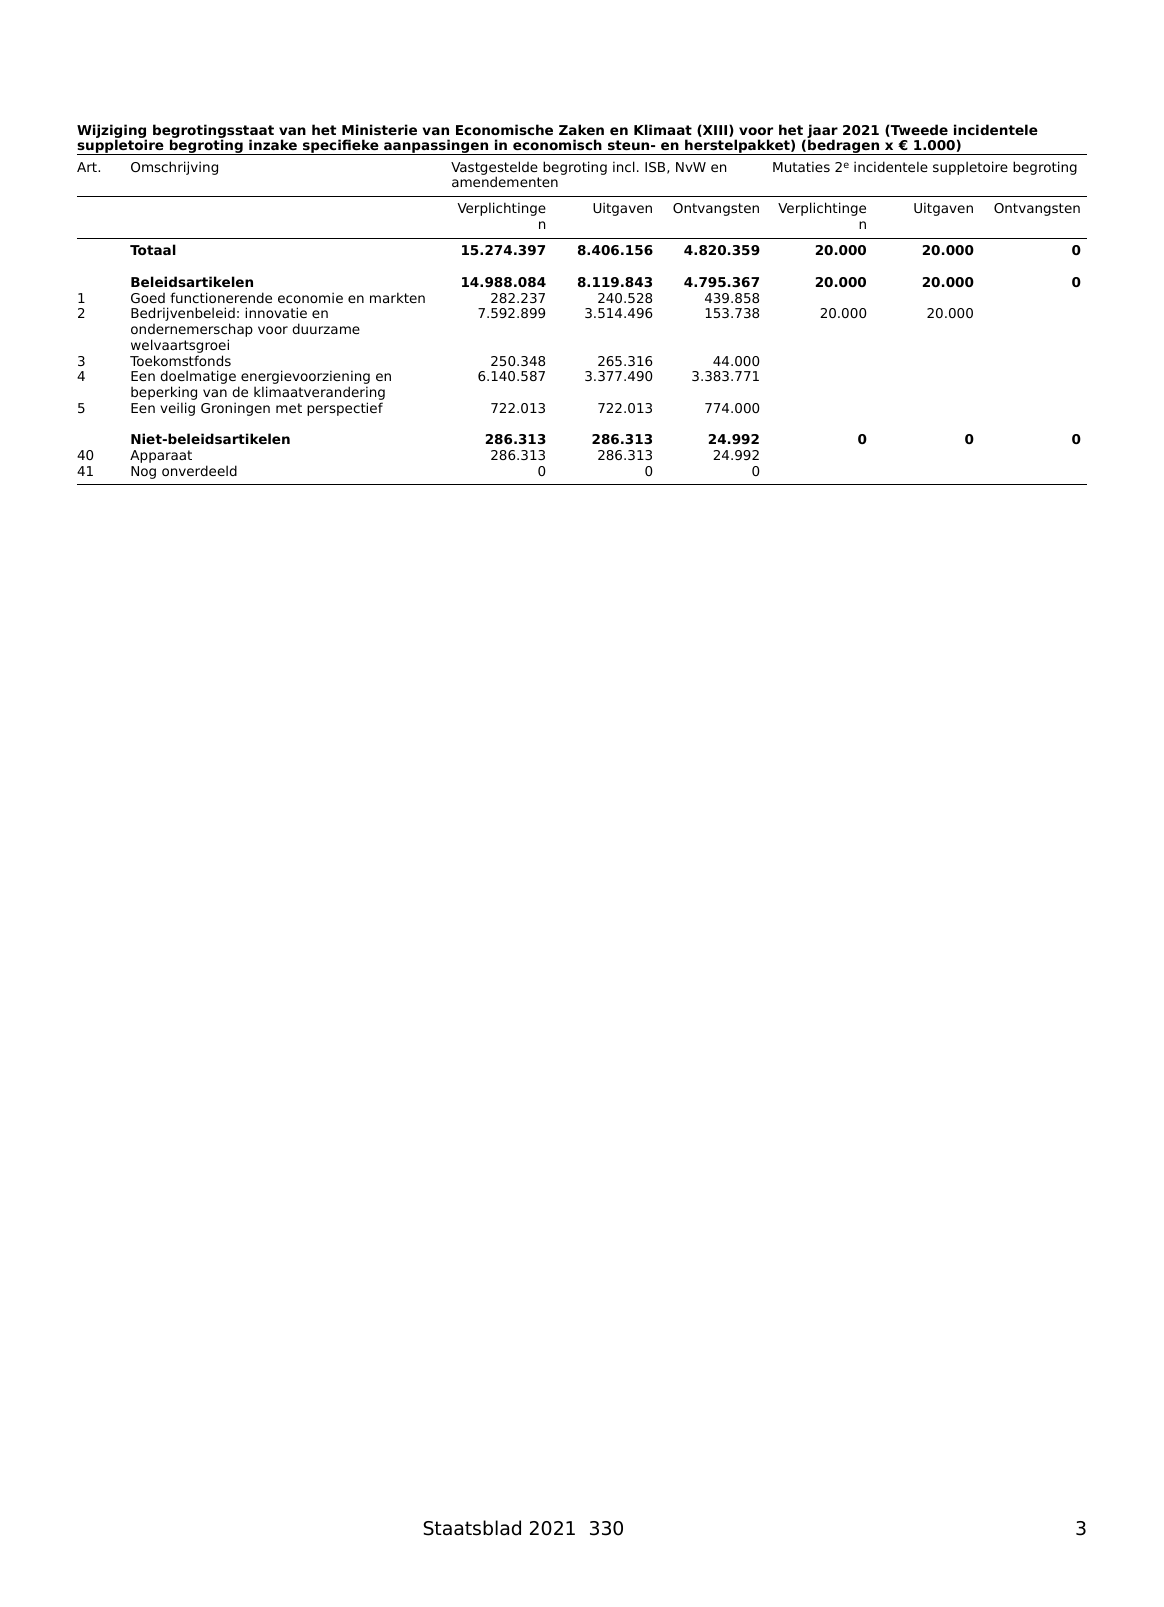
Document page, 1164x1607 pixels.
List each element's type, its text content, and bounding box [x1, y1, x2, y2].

table_cell [766, 416, 873, 432]
table_cell 0 [980, 275, 1087, 290]
table_cell 0 [552, 464, 659, 484]
table_cell Toekomstfonds [124, 353, 445, 369]
table_cell 0 [980, 239, 1087, 259]
table_cell [445, 259, 552, 275]
table_cell Nog onverdeeld [124, 464, 445, 484]
table_cell 282.237 [445, 290, 552, 306]
table_cell 265.316 [552, 353, 659, 369]
table_cell [873, 401, 980, 416]
table_cell 286.313 [445, 432, 552, 448]
table_cell [766, 353, 873, 369]
table_cell [77, 416, 124, 432]
table_cell 8.119.843 [552, 275, 659, 290]
table_cell Omschrijving [124, 155, 445, 196]
table_cell 20.000 [766, 275, 873, 290]
table_cell 0 [445, 464, 552, 484]
table_cell 0 [980, 432, 1087, 448]
table_cell 3.377.490 [552, 369, 659, 401]
table_cell Apparaat [124, 448, 445, 463]
table_cell [124, 416, 445, 432]
table_cell 2 [77, 306, 124, 353]
table_cell 4.795.367 [659, 275, 766, 290]
table_cell 3.383.771 [659, 369, 766, 401]
table_cell Niet-beleidsartikelen [124, 432, 445, 448]
table_cell [77, 197, 124, 237]
table_cell Verplichtingen [766, 197, 873, 237]
table_cell Ontvangsten [980, 197, 1087, 237]
table_cell 4 [77, 369, 124, 401]
table_cell [766, 290, 873, 306]
table_cell Ontvangsten [659, 197, 766, 237]
table_cell [766, 448, 873, 463]
table_cell 7.592.899 [445, 306, 552, 353]
table_cell [766, 369, 873, 401]
table_cell 4.820.359 [659, 239, 766, 259]
table_cell [124, 259, 445, 275]
table_header Wijziging begrotingsstaat van het Ministerie van Economische Zaken en Klimaat (XIII) voor het jaar 2021 (Tweede incidentele suppletoire begroting inzake specifieke aanpassingen in economisch steun- en herstelpakket) (bedragen x € 1.000) [77, 122, 1087, 154]
table_cell 14.988.084 [445, 275, 552, 290]
table_cell Beleidsartikelen [124, 275, 445, 290]
table_cell 286.313 [552, 432, 659, 448]
table_cell 286.313 [552, 448, 659, 463]
table_cell [873, 448, 980, 463]
table_cell [980, 416, 1087, 432]
table_cell [766, 401, 873, 416]
table_cell 0 [766, 432, 873, 448]
table_cell 20.000 [766, 239, 873, 259]
table_cell [445, 416, 552, 432]
table_cell [552, 416, 659, 432]
table_cell 240.528 [552, 290, 659, 306]
table_cell 1 [77, 290, 124, 306]
table_cell [980, 353, 1087, 369]
table_cell [77, 259, 124, 275]
table_cell Totaal [124, 239, 445, 259]
table_cell Een doelmatige energievoorziening en beperking van de klimaatverandering [124, 369, 445, 401]
table_cell Verplichtingen [445, 197, 552, 237]
table_cell [873, 464, 980, 484]
table_cell Vastgestelde begroting incl. ISB, NvW en amendementen [445, 155, 766, 196]
table_cell [980, 464, 1087, 484]
table_cell 15.274.397 [445, 239, 552, 259]
table_cell 20.000 [873, 275, 980, 290]
table_cell [980, 259, 1087, 275]
table_cell [659, 259, 766, 275]
table_cell 24.992 [659, 448, 766, 463]
table_cell [873, 416, 980, 432]
table_cell 153.738 [659, 306, 766, 353]
table_cell Mutaties 2e incidentele suppletoire begroting [766, 155, 1087, 196]
table_cell 24.992 [659, 432, 766, 448]
table_cell 3.514.496 [552, 306, 659, 353]
table_cell [980, 290, 1087, 306]
table_cell [659, 416, 766, 432]
table_cell [766, 464, 873, 484]
table_cell 722.013 [552, 401, 659, 416]
table_cell [980, 401, 1087, 416]
table_cell [980, 369, 1087, 401]
table_cell [766, 259, 873, 275]
table_cell 774.000 [659, 401, 766, 416]
table_cell Goed functionerende economie en markten [124, 290, 445, 306]
table_cell 20.000 [873, 239, 980, 259]
table_cell [873, 290, 980, 306]
table_cell [552, 259, 659, 275]
table_cell Art. [77, 155, 124, 196]
table_cell [980, 306, 1087, 353]
table_cell Uitgaven [552, 197, 659, 237]
table_cell 0 [873, 432, 980, 448]
table_cell [873, 353, 980, 369]
table_cell 250.348 [445, 353, 552, 369]
table_cell 8.406.156 [552, 239, 659, 259]
table_cell [77, 239, 124, 259]
table_cell Bedrijvenbeleid: innovatie en ondernemerschap voor duurzame welvaartsgroei [124, 306, 445, 353]
table_cell 20.000 [766, 306, 873, 353]
table_cell 6.140.587 [445, 369, 552, 401]
table_cell 40 [77, 448, 124, 463]
table_cell [77, 275, 124, 290]
table_cell 5 [77, 401, 124, 416]
table_cell 20.000 [873, 306, 980, 353]
table_cell Uitgaven [873, 197, 980, 237]
table_cell 439.858 [659, 290, 766, 306]
table_cell 44.000 [659, 353, 766, 369]
table_cell [873, 259, 980, 275]
table_cell 41 [77, 464, 124, 484]
table_cell [124, 197, 445, 237]
table_cell [77, 432, 124, 448]
table_cell 0 [659, 464, 766, 484]
table_cell 286.313 [445, 448, 552, 463]
table_cell 722.013 [445, 401, 552, 416]
table_cell [980, 448, 1087, 463]
table_cell [873, 369, 980, 401]
table_cell 3 [77, 353, 124, 369]
table_cell Een veilig Groningen met perspectief [124, 401, 445, 416]
